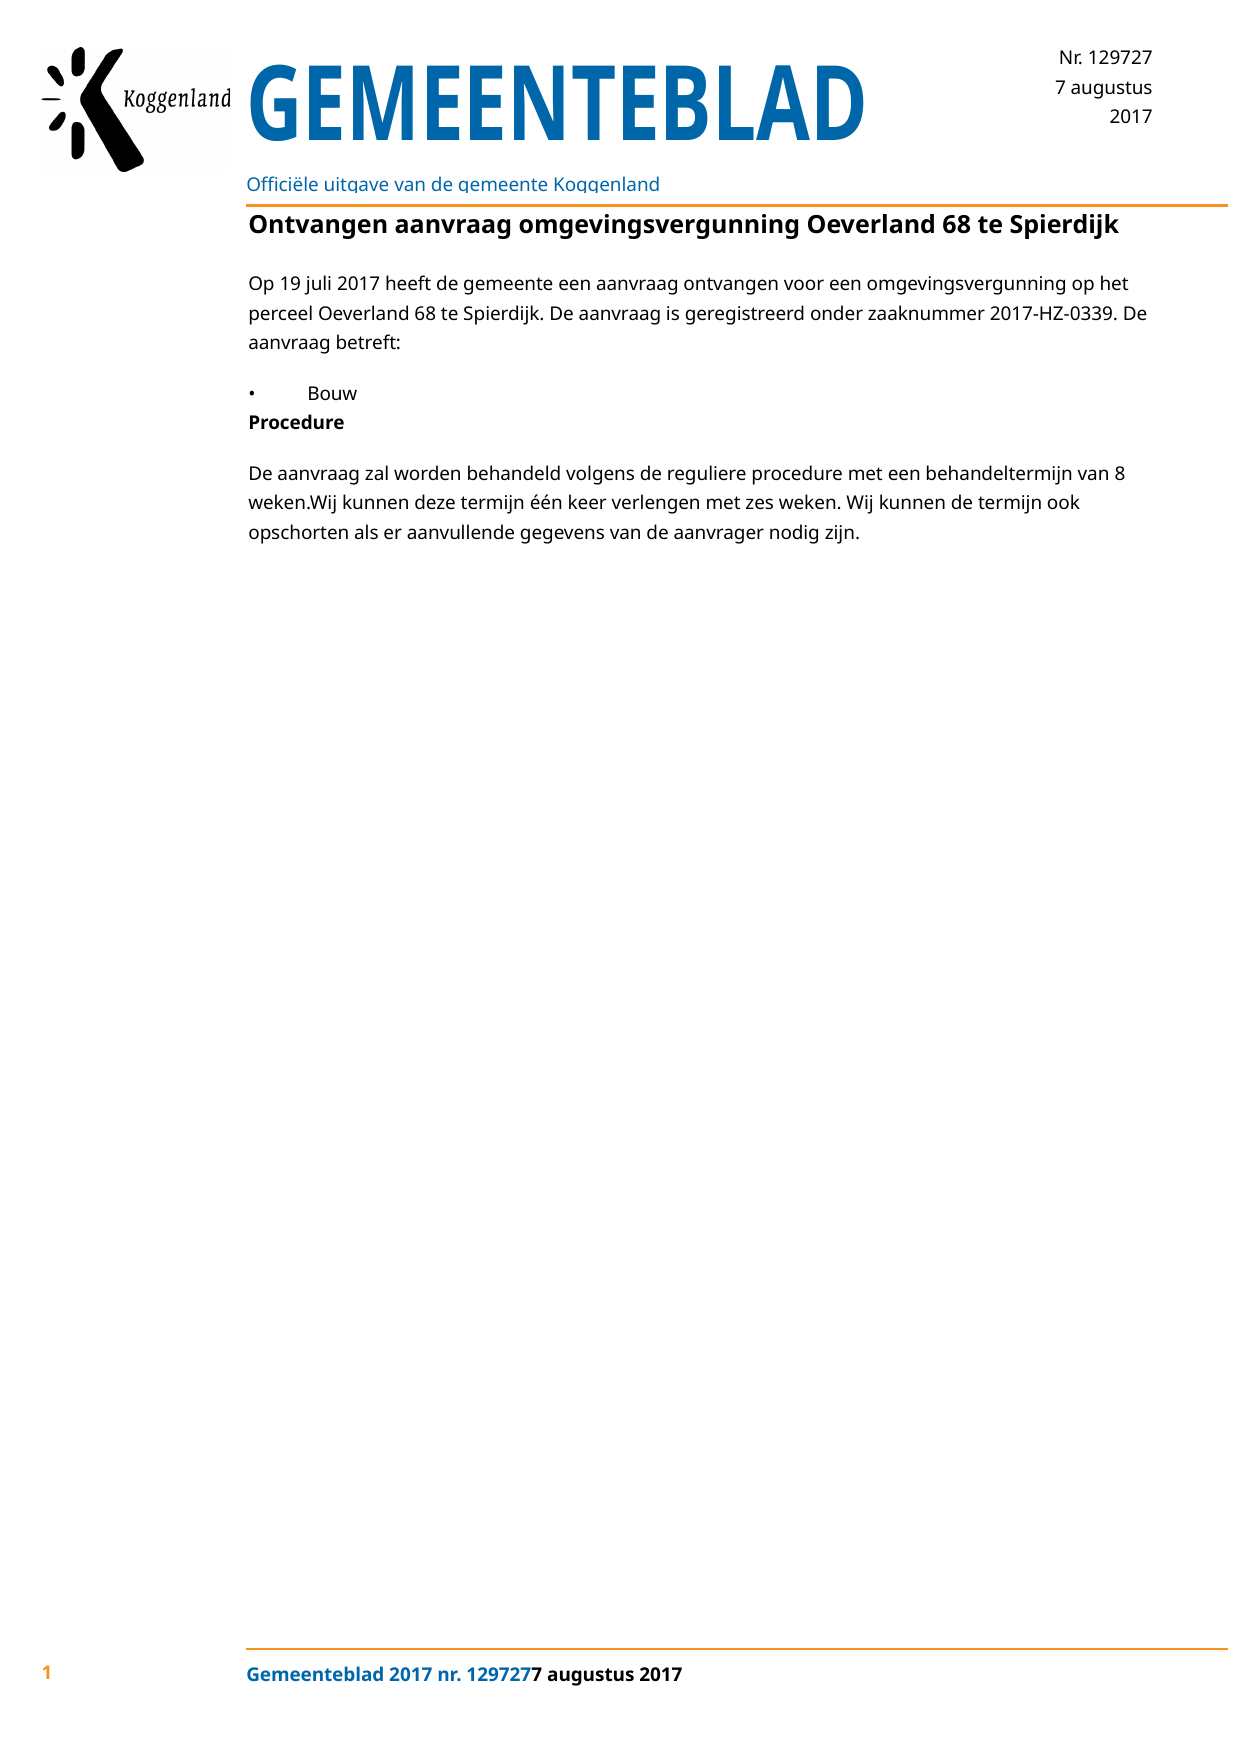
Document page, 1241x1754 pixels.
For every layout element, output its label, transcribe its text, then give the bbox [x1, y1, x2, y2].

picture [41, 47, 231, 172]
text Procedure [248, 409, 1152, 435]
list Bouw [248, 380, 1152, 406]
text Ontvangen aanvraag omgevingsvergunning Oeverland 68 te Spierdijk [248, 207, 1152, 241]
text Op 19 juli 2017 heeft de gemeente een aanvraag ontvangen voor een omgevingsvergunning op het perceel Oeverland 68 te Spierdijk. De aanvraag is geregistreerd onder zaaknummer 2017-HZ-0339. De aanvraag betreft: [248, 270, 1152, 355]
text De aanvraag zal worden behandeld volgens de reguliere procedure met een behandeltermijn van 8 weken.Wij kunnen deze termijn één keer verlengen met zes weken. Wij kunnen de termijn ook opschorten als er aanvullende gegevens van de aanvrager nodig zijn. [248, 460, 1152, 545]
